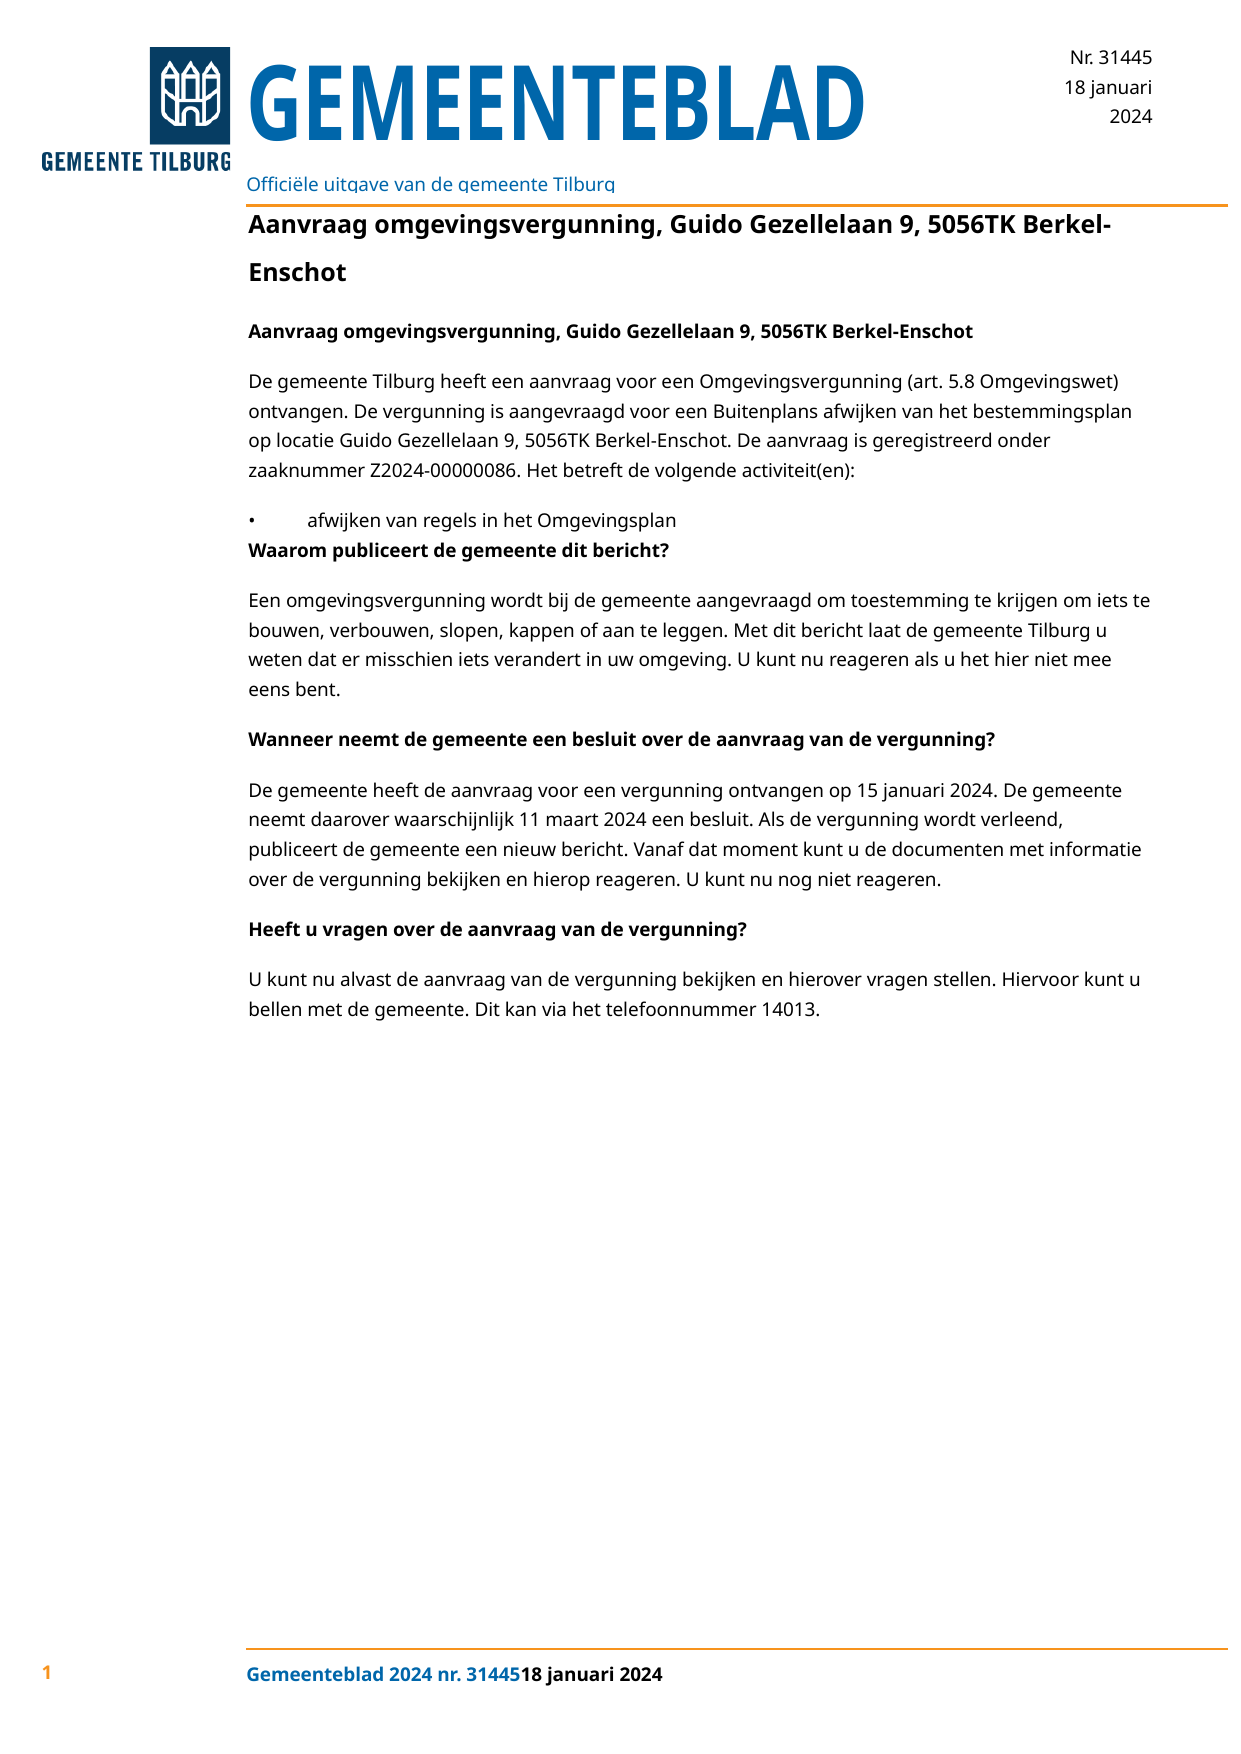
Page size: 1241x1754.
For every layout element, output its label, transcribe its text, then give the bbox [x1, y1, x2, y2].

list afwijken van regels in het Omgevingsplan [248, 507, 1152, 533]
picture [41, 47, 231, 172]
text Een omgevingsvergunning wordt bij de gemeente aangevraagd om toestemming te krijgen om iets te bouwen, verbouwen, slopen, kappen of aan te leggen. Met dit bericht laat de gemeente Tilburg u weten dat er misschien iets verandert in uw omgeving. U kunt nu reageren als u het hier niet mee eens bent. [248, 587, 1152, 702]
text Waarom publiceert de gemeente dit bericht? [248, 537, 1152, 563]
text Wanneer neemt de gemeente een besluit over de aanvraag van de vergunning? [248, 727, 1152, 752]
text De gemeente heeft de aanvraag voor een vergunning ontvangen op 15 januari 2024. De gemeente neemt daarover waarschijnlijk 11 maart 2024 een besluit. Als de vergunning wordt verleend, publiceert de gemeente een nieuw bericht. Vanaf dat moment kunt u de documenten met informatie over de vergunning bekijken en hierop reageren. U kunt nu nog niet reageren. [248, 777, 1152, 892]
text U kunt nu alvast de aanvraag van de vergunning bekijken en hierover vragen stellen. Hiervoor kunt u bellen met de gemeente. Dit kan via het telefoonnummer 14013. [248, 967, 1152, 1022]
text Aanvraag omgevingsvergunning, Guido Gezellelaan 9, 5056TK Berkel-Enschot [248, 318, 1152, 344]
text De gemeente Tilburg heeft een aanvraag voor een Omgevingsvergunning (art. 5.8 Omgevingswet) ontvangen. De vergunning is aangevraagd voor een Buitenplans afwijken van het bestemmingsplan op locatie Guido Gezellelaan 9, 5056TK Berkel-Enschot. De aanvraag is geregistreerd onder zaaknummer Z2024-00000086. Het betreft de volgende activiteit(en): [248, 368, 1152, 483]
text Aanvraag omgevingsvergunning, Guido Gezellelaan 9, 5056TK Berkel-Enschot [248, 207, 1152, 288]
text Heeft u vragen over de aanvraag van de vergunning? [248, 916, 1152, 942]
